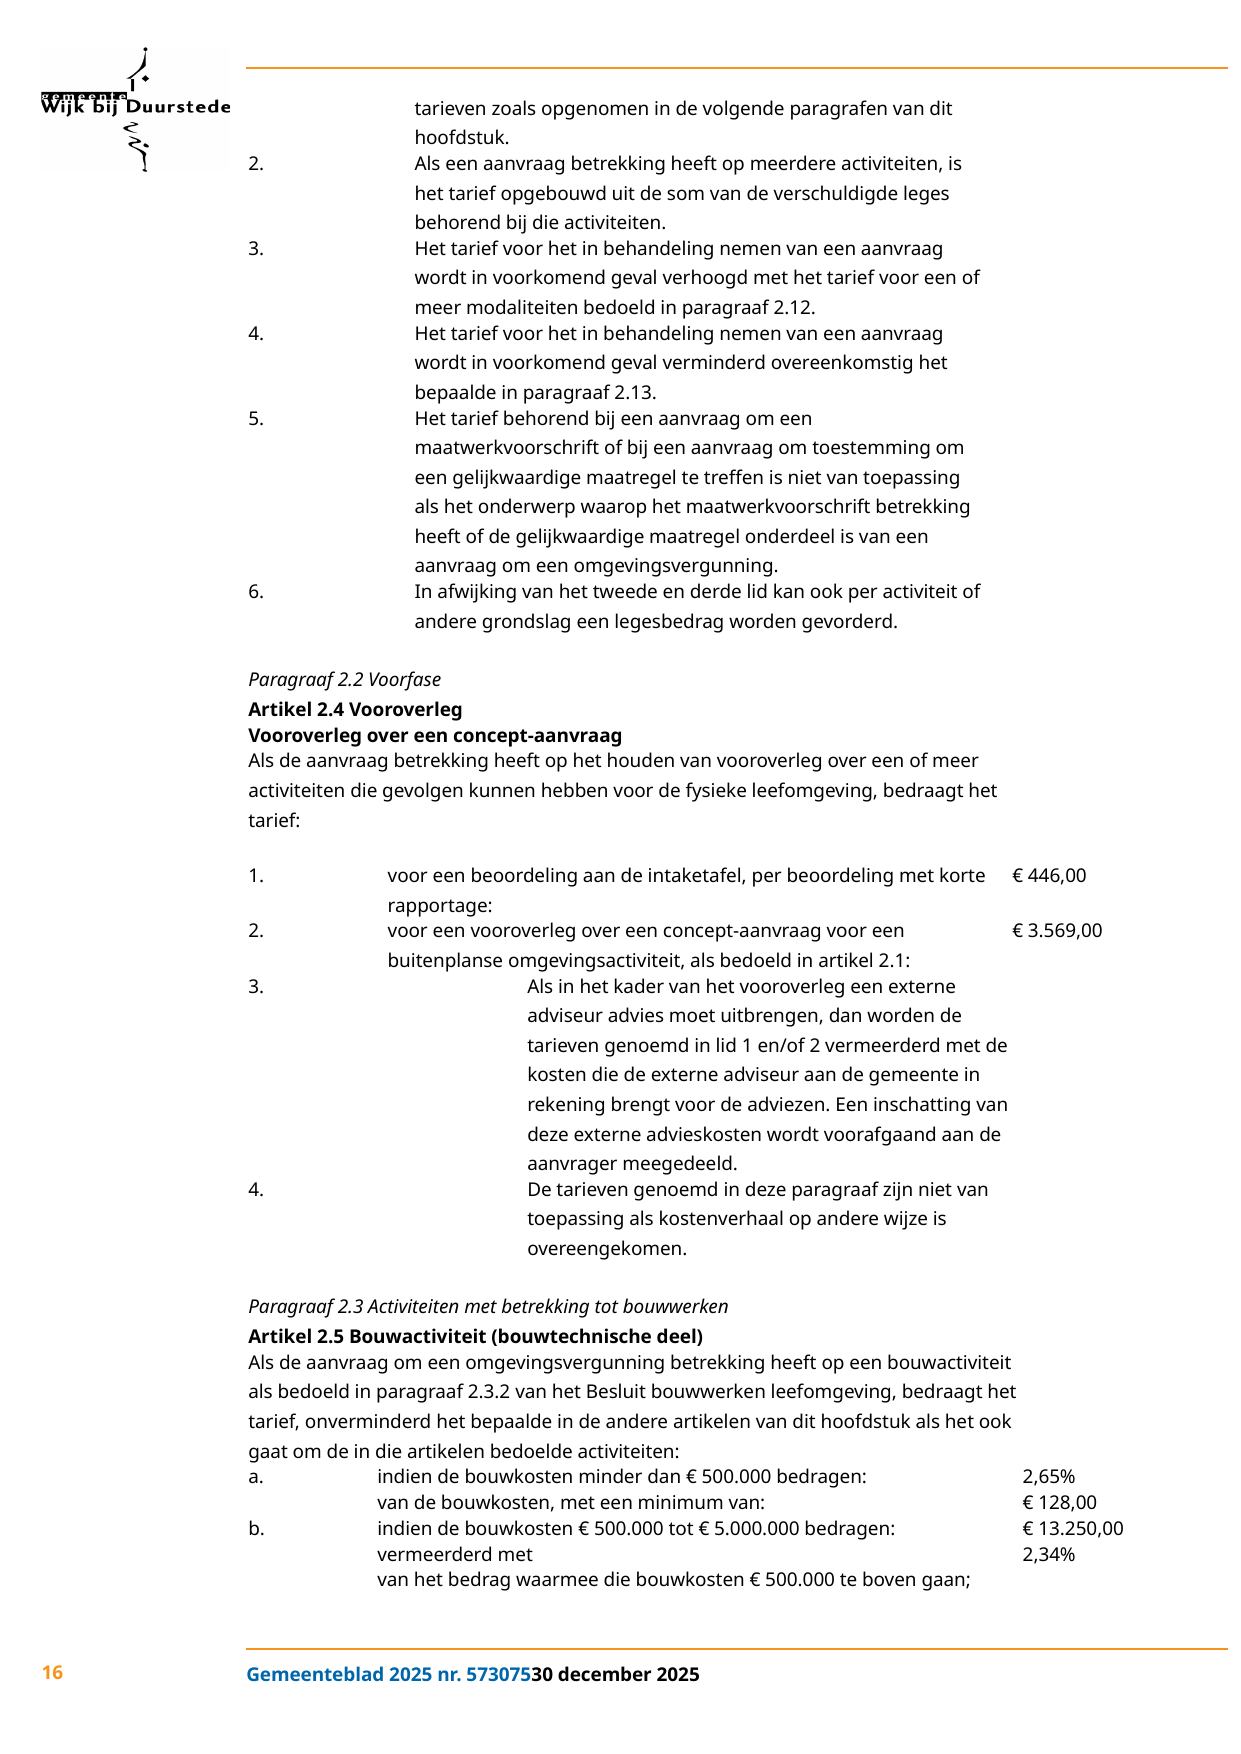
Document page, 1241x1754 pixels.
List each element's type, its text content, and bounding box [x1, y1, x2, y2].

table_cell [1012, 1176, 1152, 1261]
table_cell € 13.250,00 [1023, 1515, 1152, 1541]
text Paragraaf 2.3 Activiteiten met betrekking tot bouwwerken [248, 1294, 1152, 1319]
table_cell De tarieven genoemd in deze paragraaf zijn niet van toepassing als kostenverhaal op andere wijze is overeengekomen. [527, 1176, 1012, 1261]
table_cell € 446,00 [1012, 862, 1152, 917]
table_cell voor een beoordeling aan de intaketafel, per beoordeling met korte rapportage: [388, 862, 1012, 917]
table_cell Als een aanvraag betrekking heeft op meerdere activiteiten, is het tarief opgebouwd uit de som van de verschuldigde leges behorend bij die activiteiten. [414, 150, 985, 235]
table_cell [985, 320, 1152, 405]
table_cell Als in het kader van het vooroverleg een externe adviseur advies moet uitbrengen, dan worden de tarieven genoemd in lid 1 en/of 2 vermeerderd met de kosten die de externe adviseur aan de gemeente in rekening brengt voor de adviezen. Een inschatting van deze externe advieskosten wordt voorafgaand aan de aanvrager meegedeeld. [527, 973, 1012, 1176]
table_cell 2. [248, 150, 414, 235]
table_cell [248, 1541, 377, 1567]
table_cell 3. [248, 973, 527, 1176]
table_cell 2. [248, 918, 387, 973]
table_header [1012, 696, 1152, 722]
table_cell [985, 405, 1152, 578]
table_cell 1. [248, 862, 387, 917]
table_cell [985, 150, 1152, 235]
picture [41, 47, 231, 172]
table_cell Het tarief voor het in behandeling nemen van een aanvraag wordt in voorkomend geval verhoogd met het tarief voor een of meer modaliteiten bedoeld in paragraaf 2.12. [414, 235, 985, 320]
table_cell 2,65% [1023, 1464, 1152, 1489]
table_header Artikel 2.5 Bouwactiviteit (bouwtechnische deel) [248, 1324, 1022, 1349]
table_cell 5. [248, 405, 414, 578]
table_cell van de bouwkosten, met een minimum van: [377, 1489, 1022, 1515]
table_header Artikel 2.4 Vooroverleg [248, 696, 1012, 722]
table_cell indien de bouwkosten € 500.000 tot € 5.000.000 bedragen: [377, 1515, 1022, 1541]
table_cell [985, 95, 1152, 150]
text Paragraaf 2.2 Voorfase [248, 667, 1152, 692]
table_cell 2,34% [1023, 1541, 1152, 1567]
table_cell Het tarief voor het in behandeling nemen van een aanvraag wordt in voorkomend geval verminderd overeenkomstig het bepaalde in paragraaf 2.13. [414, 320, 985, 405]
table_cell € 3.569,00 [1012, 918, 1152, 973]
table_cell [985, 579, 1152, 634]
table_cell Als de aanvraag betrekking heeft op het houden van vooroverleg over een of meer activiteiten die gevolgen kunnen hebben voor de fysieke leefomgeving, bedraagt het tarief: [248, 748, 1012, 862]
table_cell 3. [248, 235, 414, 320]
table_cell vermeerderd met [377, 1541, 1022, 1567]
table_cell 6. [248, 579, 414, 634]
table_cell [1012, 722, 1152, 748]
table_cell van het bedrag waarmee die bouwkosten € 500.000 te boven gaan; [377, 1567, 1022, 1592]
table_cell [248, 1489, 377, 1515]
table_cell 4. [248, 320, 414, 405]
table_cell 4. [248, 1176, 527, 1261]
table_cell [248, 1567, 377, 1592]
table_cell [1012, 748, 1152, 862]
table_cell Het tarief behorend bij een aanvraag om een maatwerkvoorschrift of bij een aanvraag om toestemming om een gelijkwaardige maatregel te treffen is niet van toepassing als het onderwerp waarop het maatwerkvoorschrift betrekking heeft of de gelijkwaardige maatregel onderdeel is van een aanvraag om een omgevingsvergunning. [414, 405, 985, 578]
table_cell Als de aanvraag om een omgevingsvergunning betrekking heeft op een bouwactiviteit als bedoeld in paragraaf 2.3.2 van het Besluit bouwwerken leefomgeving, bedraagt het tarief, onverminderd het bepaalde in de andere artikelen van dit hoofdstuk als het ook gaat om de in die artikelen bedoelde activiteiten: [248, 1349, 1022, 1464]
table_cell In afwijking van het tweede en derde lid kan ook per activiteit of andere grondslag een legesbedrag worden gevorderd. [414, 579, 985, 634]
table_cell [248, 95, 414, 150]
table_cell Vooroverleg over een concept-aanvraag [248, 722, 1012, 748]
table_cell tarieven zoals opgenomen in de volgende paragrafen van dit hoofdstuk. [414, 95, 985, 150]
table_cell [1023, 1349, 1152, 1464]
table_header [1023, 1324, 1152, 1349]
table_cell € 128,00 [1023, 1489, 1152, 1515]
table_cell b. [248, 1515, 377, 1541]
table_cell [985, 235, 1152, 320]
table_cell [1012, 973, 1152, 1176]
table_cell voor een vooroverleg over een concept-aanvraag voor een buitenplanse omgevingsactiviteit, als bedoeld in artikel 2.1: [388, 918, 1012, 973]
table_cell indien de bouwkosten minder dan € 500.000 bedragen: [377, 1464, 1022, 1489]
table_cell a. [248, 1464, 377, 1489]
table_cell [1023, 1567, 1152, 1592]
